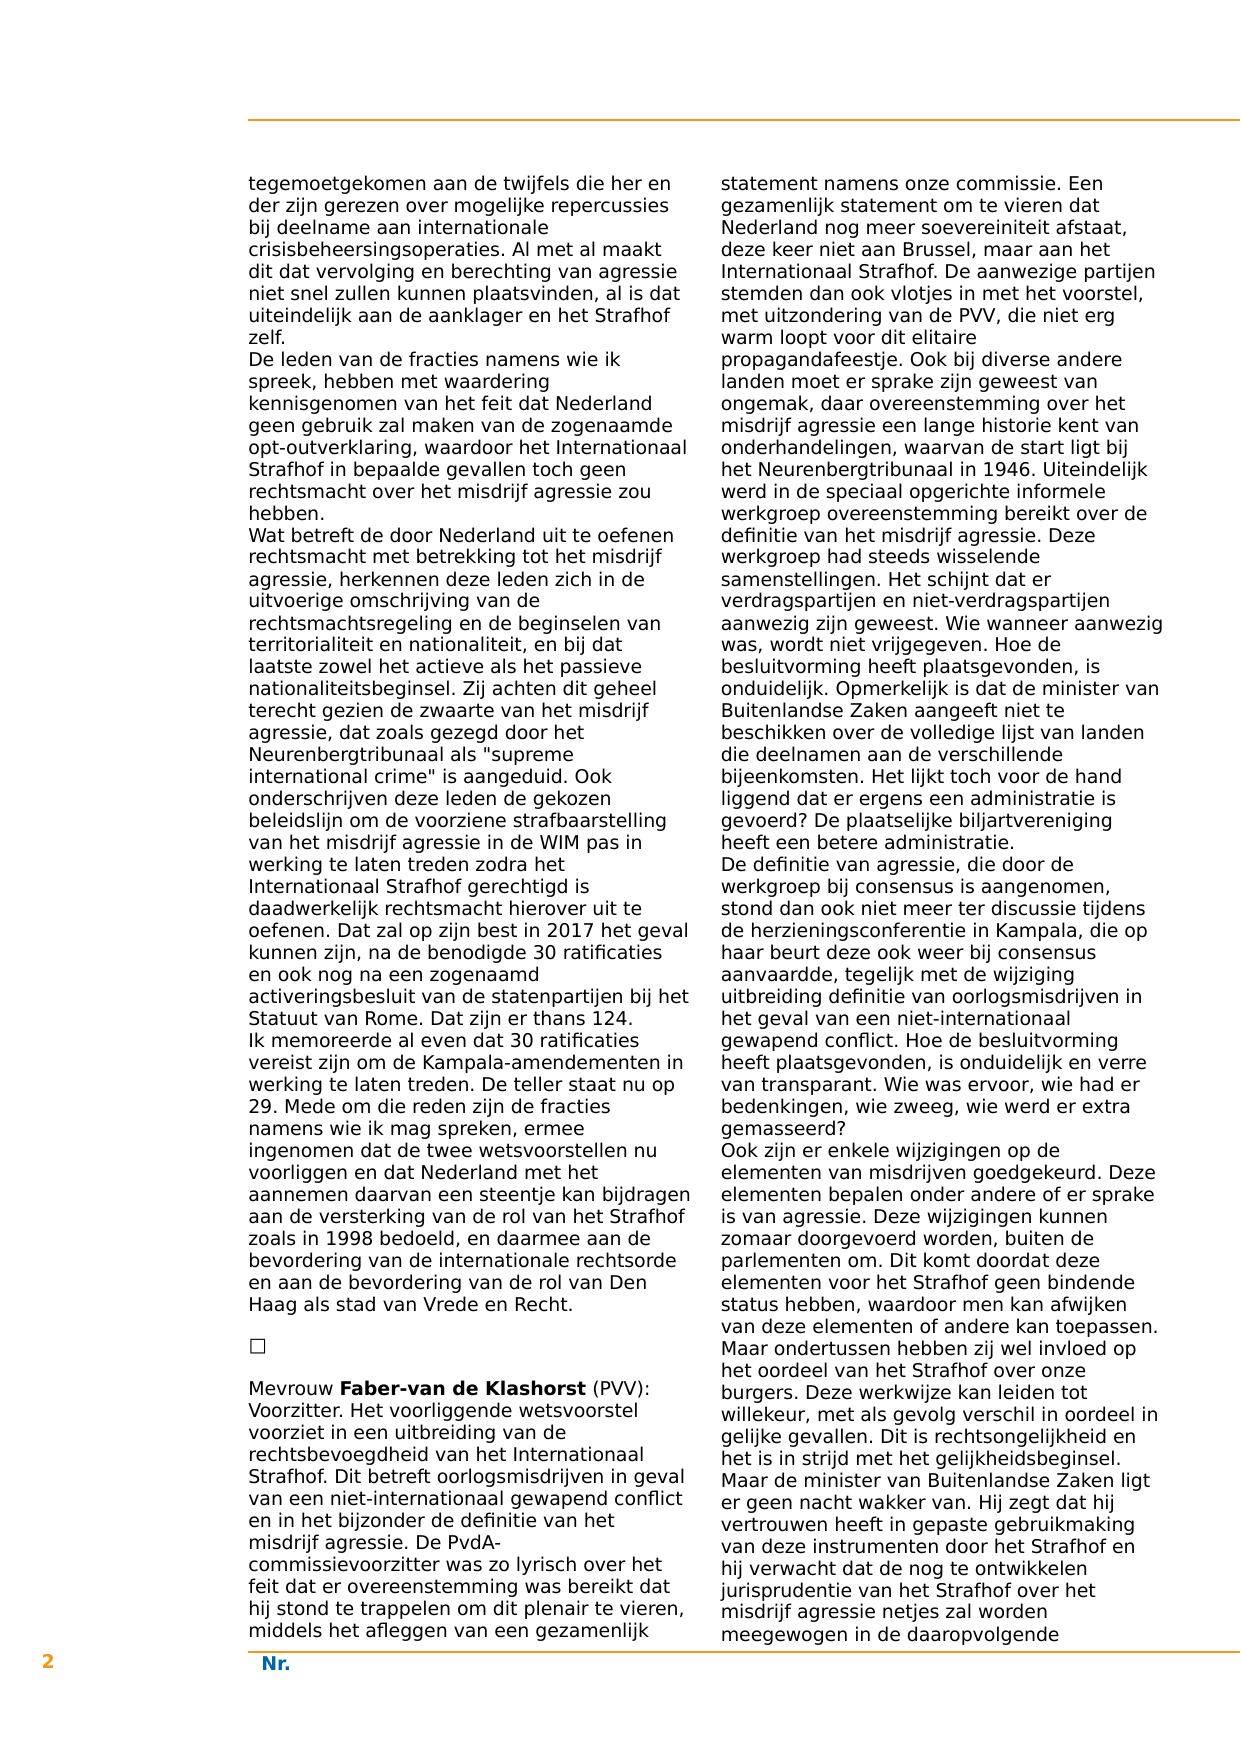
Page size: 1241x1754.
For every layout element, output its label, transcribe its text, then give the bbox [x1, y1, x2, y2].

text Mevrouw Faber-van de Klashorst (PVV): [248, 1378, 691, 1400]
text statement namens onze commissie. Een gezamenlijk statement om te vieren dat Nederland nog meer soevereiniteit afstaat, deze keer niet aan Brussel, maar aan het Internationaal Strafhof. De aanwezige partijen stemden dan ook vlotjes in met het voorstel, met uitzondering van de PVV, die niet erg warm loopt voor dit elitaire propagandafeestje. Ook bij diverse andere landen moet er sprake zijn geweest van ongemak, daar overeenstemming over het misdrijf agressie een lange historie kent van onderhandelingen, waarvan de start ligt bij het Neurenbergtribunaal in 1946. Uiteindelijk werd in de speciaal opgerichte informele werkgroep overeenstemming bereikt over de definitie van het misdrijf agressie. Deze werkgroep had steeds wisselende samenstellingen. Het schijnt dat er verdragspartijen en niet-verdragspartijen aanwezig zijn geweest. Wie wanneer aanwezig was, wordt niet vrijgegeven. Hoe de besluitvorming heeft plaatsgevonden, is onduidelijk. Opmerkelijk is dat de minister van Buitenlandse Zaken aangeeft niet te beschikken over de volledige lijst van landen die deelnamen aan de verschillende bijeenkomsten. Het lijkt toch voor de hand liggend dat er ergens een administratie is gevoerd? De plaatselijke biljartvereniging heeft een betere administratie. [721, 173, 1163, 854]
text Ook zijn er enkele wijzigingen op de elementen van misdrijven goedgekeurd. Deze elementen bepalen onder andere of er sprake is van agressie. Deze wijzigingen kunnen zomaar doorgevoerd worden, buiten de parlementen om. Dit komt doordat deze elementen voor het Strafhof geen bindende status hebben, waardoor men kan afwijken van deze elementen of andere kan toepassen. Maar ondertussen hebben zij wel invloed op het oordeel van het Strafhof over onze burgers. Deze werkwijze kan leiden tot willekeur, met als gevolg verschil in oordeel in gelijke gevallen. Dit is rechtsongelijkheid en het is in strijd met het gelijkheidsbeginsel. Maar de minister van Buitenlandse Zaken ligt er geen nacht wakker van. Hij zegt dat hij vertrouwen heeft in gepaste gebruikmaking van deze instrumenten door het Strafhof en hij verwacht dat de nog te ontwikkelen jurisprudentie van het Strafhof over het misdrijf agressie netjes zal worden meegewogen in de daaropvolgende [721, 1140, 1163, 1645]
text De definitie van agressie, die door de werkgroep bij consensus is aangenomen, stond dan ook niet meer ter discussie tijdens de herzieningsconferentie in Kampala, die op haar beurt deze ook weer bij consensus aanvaardde, tegelijk met de wijziging uitbreiding definitie van oorlogsmisdrijven in het geval van een niet-internationaal gewapend conflict. Hoe de besluitvorming heeft plaatsgevonden, is onduidelijk en verre van transparant. Wie was ervoor, wie had er bedenkingen, wie zweeg, wie werd er extra gemasseerd? [721, 854, 1163, 1140]
text tegemoetgekomen aan de twijfels die her en der zijn gerezen over mogelijke repercussies bij deelname aan internationale crisisbeheersingsoperaties. Al met al maakt dit dat vervolging en berechting van agressie niet snel zullen kunnen plaatsvinden, al is dat uiteindelijk aan de aanklager en het Strafhof zelf. [248, 173, 691, 349]
text Wat betreft de door Nederland uit te oefenen rechtsmacht met betrekking tot het misdrijf agressie, herkennen deze leden zich in de uitvoerige omschrijving van de rechtsmachtsregeling en de beginselen van territorialiteit en nationaliteit, en bij dat laatste zowel het actieve als het passieve nationaliteitsbeginsel. Zij achten dit geheel terecht gezien de zwaarte van het misdrijf agressie, dat zoals gezegd door het Neurenbergtribunaal als "supreme international crime" is aangeduid. Ook onderschrijven deze leden de gekozen beleidslijn om de voorziene strafbaarstelling van het misdrijf agressie in de WIM pas in werking te laten treden zodra het Internationaal Strafhof gerechtigd is daadwerkelijk rechtsmacht hierover uit te oefenen. Dat zal op zijn best in 2017 het geval kunnen zijn, na de benodigde 30 ratificaties en ook nog na een zogenaamd activeringsbesluit van de statenpartijen bij het Statuut van Rome. Dat zijn er thans 124. [248, 524, 691, 1030]
text De leden van de fracties namens wie ik spreek, hebben met waardering kennisgenomen van het feit dat Nederland geen gebruik zal maken van de zogenaamde opt-outverklaring, waardoor het Internationaal Strafhof in bepaalde gevallen toch geen rechtsmacht over het misdrijf agressie zou hebben. [248, 349, 691, 524]
text Voorzitter. Het voorliggende wetsvoorstel voorziet in een uitbreiding van de rechtsbevoegdheid van het Internationaal Strafhof. Dit betreft oorlogsmisdrijven in geval van een niet-internationaal gewapend conflict en in het bijzonder de definitie van het misdrijf agressie. De PvdA-commissievoorzitter was zo lyrisch over het feit dat er overeenstemming was bereikt dat hij stond te trappelen om dit plenair te vieren, middels het afleggen van een gezamenlijk [248, 1400, 691, 1641]
text Ik memoreerde al even dat 30 ratificaties vereist zijn om de Kampala-amendementen in werking te laten treden. De teller staat nu op 29. Mede om die reden zijn de fracties namens wie ik mag spreken, ermee ingenomen dat de twee wetsvoorstellen nu voorliggen en dat Nederland met het aannemen daarvan een steentje kan bijdragen aan de versterking van de rol van het Strafhof zoals in 1998 bedoeld, en daarmee aan de bevordering van de internationale rechtsorde en aan de bevordering van de rol van Den Haag als stad van Vrede en Recht. [248, 1030, 691, 1316]
text ⬜ [248, 1336, 691, 1358]
